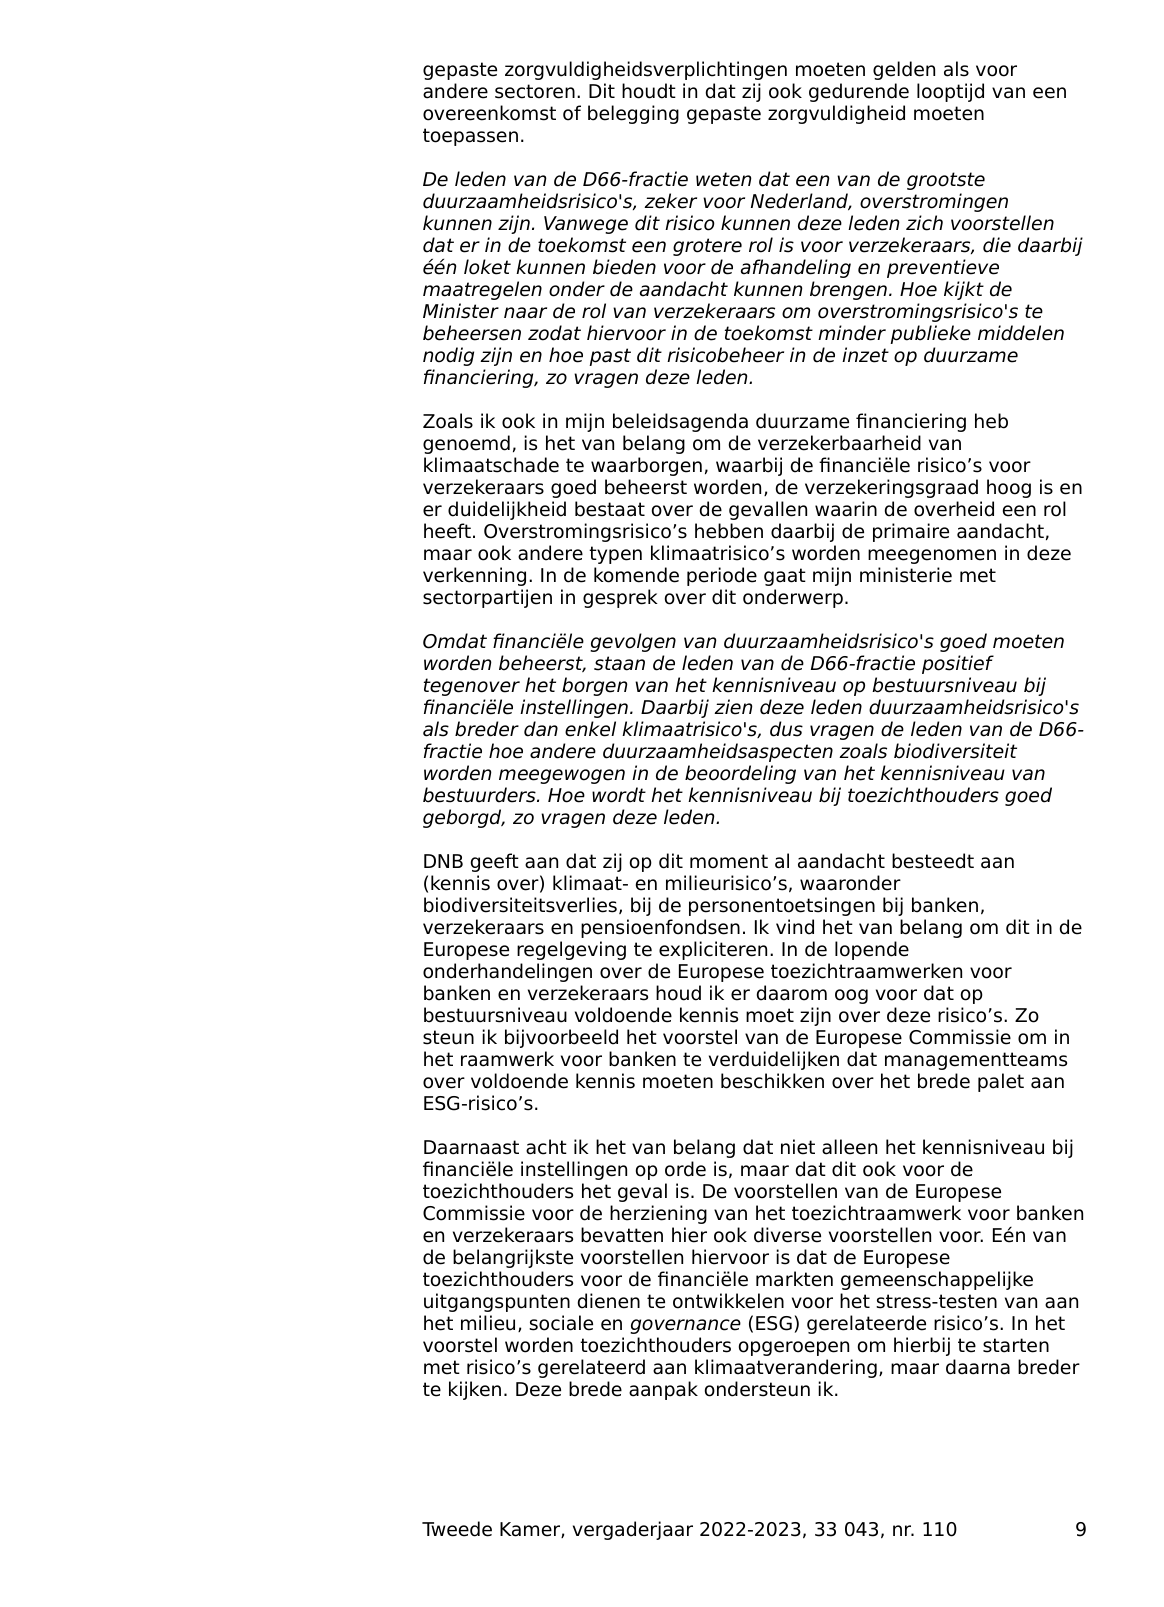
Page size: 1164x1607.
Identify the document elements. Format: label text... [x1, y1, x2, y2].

text Omdat financiële gevolgen van duurzaamheidsrisico's goed moeten worden beheerst, staan de leden van de D66-fractie positief tegenover het borgen van het kennisniveau op bestuursniveau bij financiële instellingen. Daarbij zien deze leden duurzaamheidsrisico's als breder dan enkel klimaatrisico's, dus vragen de leden van de D66-fractie hoe andere duurzaamheidsaspecten zoals biodiversiteit worden meegewogen in de beoordeling van het kennisniveau van bestuurders. Hoe wordt het kennisniveau bij toezichthouders goed geborgd, zo vragen deze leden. [422, 631, 1087, 829]
text DNB geeft aan dat zij op dit moment al aandacht besteedt aan (kennis over) klimaat- en milieurisico’s, waaronder biodiversiteitsverlies, bij de personentoetsingen bij banken, verzekeraars en pensioenfondsen. Ik vind het van belang om dit in de Europese regelgeving te expliciteren. In de lopende onderhandelingen over de Europese toezichtraamwerken voor banken en verzekeraars houd ik er daarom oog voor dat op bestuursniveau voldoende kennis moet zijn over deze risico’s. Zo steun ik bijvoorbeeld het voorstel van de Europese Commissie om in het raamwerk voor banken te verduidelijken dat managementteams over voldoende kennis moeten beschikken over het brede palet aan ESG-risico’s. [422, 851, 1087, 1115]
text Daarnaast acht ik het van belang dat niet alleen het kennisniveau bij financiële instellingen op orde is, maar dat dit ook voor de toezichthouders het geval is. De voorstellen van de Europese Commissie voor de herziening van het toezichtraamwerk voor banken en verzekeraars bevatten hier ook diverse voorstellen voor. Eén van de belangrijkste voorstellen hiervoor is dat de Europese toezichthouders voor de financiële markten gemeenschappelijke uitgangspunten dienen te ontwikkelen voor het stress-testen van aan het milieu, sociale en governance (ESG) gerelateerde risico’s. In het voorstel worden toezichthouders opgeroepen om hierbij te starten met risico’s gerelateerd aan klimaatverandering, maar daarna breder te kijken. Deze brede aanpak ondersteun ik. [422, 1137, 1087, 1401]
text gepaste zorgvuldigheidsverplichtingen moeten gelden als voor andere sectoren. Dit houdt in dat zij ook gedurende looptijd van een overeenkomst of belegging gepaste zorgvuldigheid moeten toepassen. [422, 59, 1087, 147]
text De leden van de D66-fractie weten dat een van de grootste duurzaamheidsrisico's, zeker voor Nederland, overstromingen kunnen zijn. Vanwege dit risico kunnen deze leden zich voorstellen dat er in de toekomst een grotere rol is voor verzekeraars, die daarbij één loket kunnen bieden voor de afhandeling en preventieve maatregelen onder de aandacht kunnen brengen. Hoe kijkt de Minister naar de rol van verzekeraars om overstromingsrisico's te beheersen zodat hiervoor in de toekomst minder publieke middelen nodig zijn en hoe past dit risicobeheer in de inzet op duurzame financiering, zo vragen deze leden. [422, 169, 1087, 389]
text Zoals ik ook in mijn beleidsagenda duurzame financiering heb genoemd, is het van belang om de verzekerbaarheid van klimaatschade te waarborgen, waarbij de financiële risico’s voor verzekeraars goed beheerst worden, de verzekeringsgraad hoog is en er duidelijkheid bestaat over de gevallen waarin de overheid een rol heeft. Overstromingsrisico’s hebben daarbij de primaire aandacht, maar ook andere typen klimaatrisico’s worden meegenomen in deze verkenning. In de komende periode gaat mijn ministerie met sectorpartijen in gesprek over dit onderwerp. [422, 411, 1087, 609]
